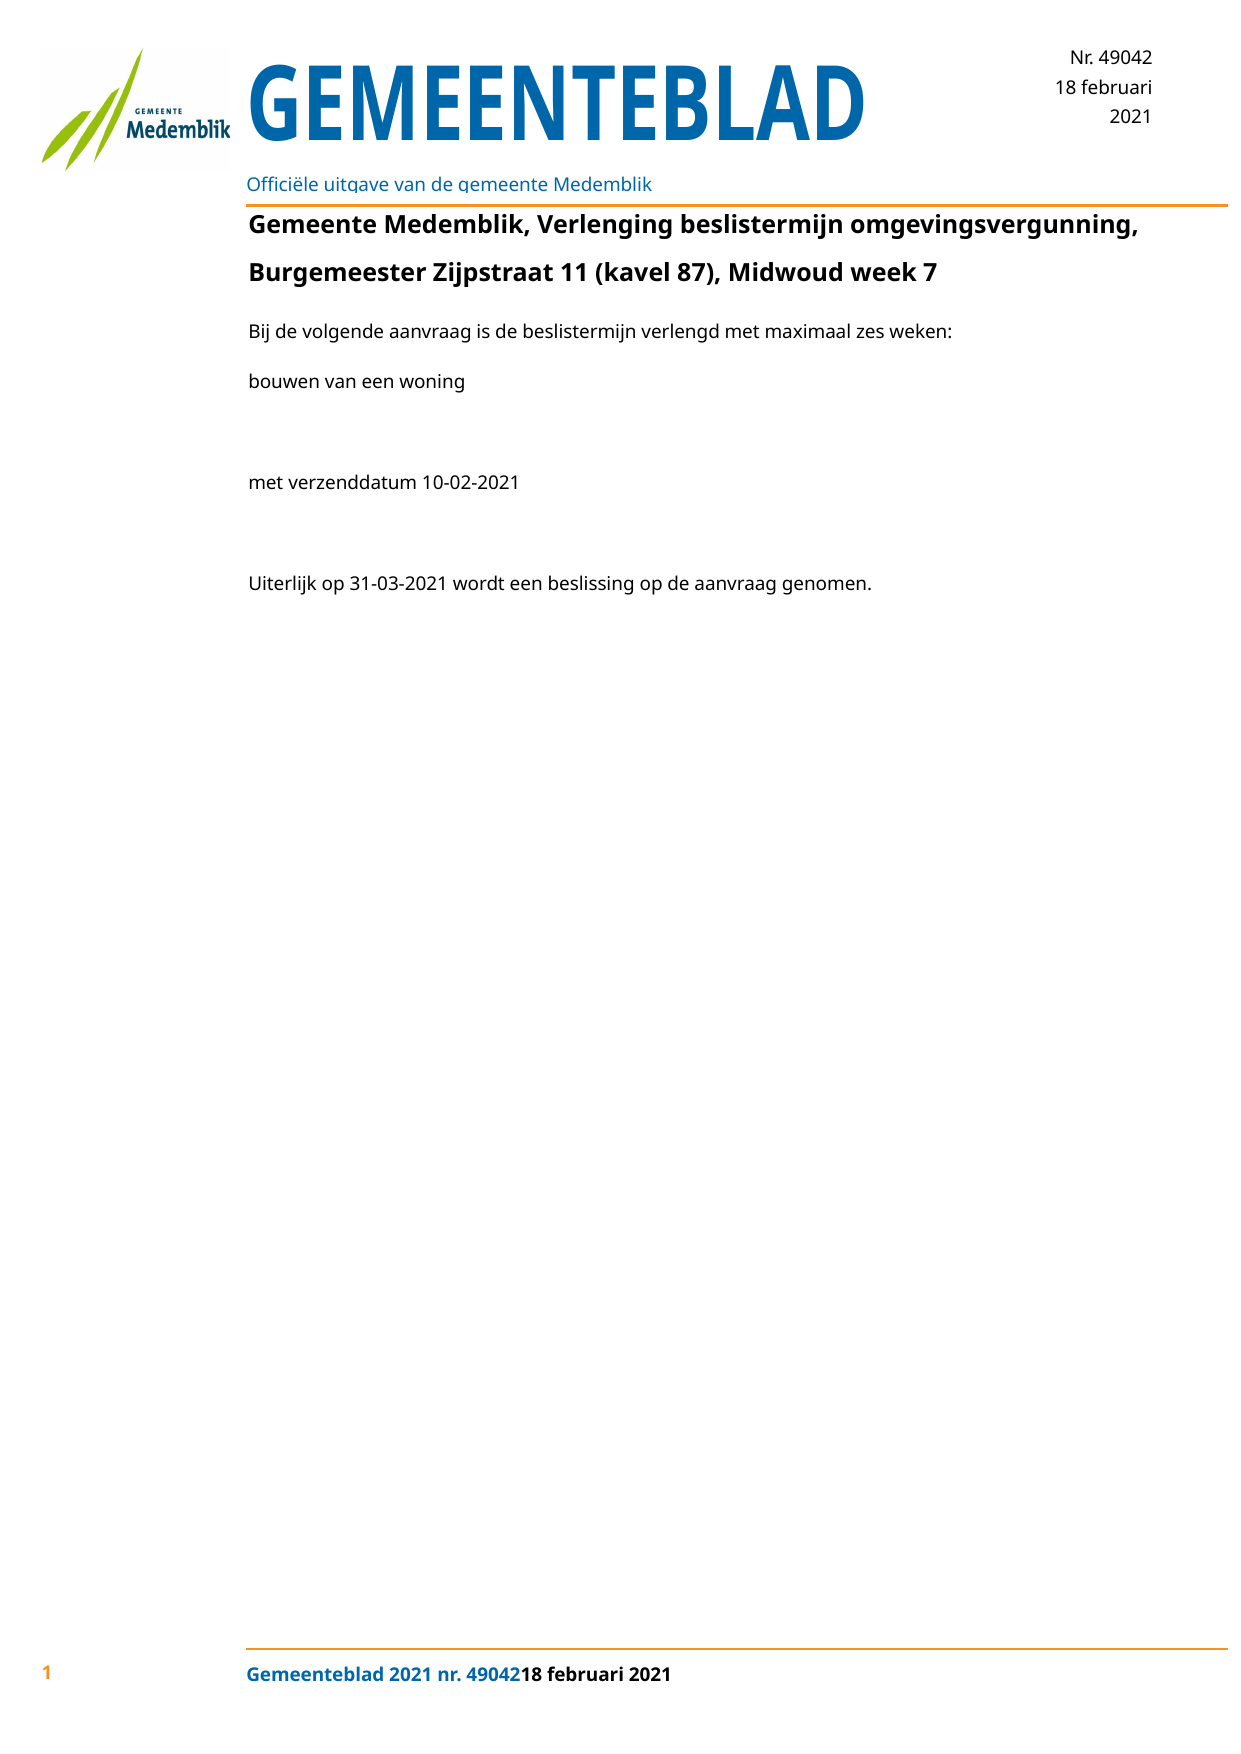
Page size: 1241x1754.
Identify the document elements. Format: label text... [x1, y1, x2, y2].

text Gemeente Medemblik, Verlenging beslistermijn omgevingsvergunning, Burgemeester Zijpstraat 11 (kavel 87), Midwoud week 7 [248, 207, 1152, 288]
text Bij de volgende aanvraag is de beslistermijn verlengd met maximaal zes weken: [248, 318, 1152, 344]
text met verzenddatum 10-02-2021 [248, 469, 1152, 495]
text bouwen van een woning [248, 368, 1152, 394]
picture [41, 47, 231, 172]
text Uiterlijk op 31-03-2021 wordt een beslissing op de aanvraag genomen. [248, 570, 1152, 596]
